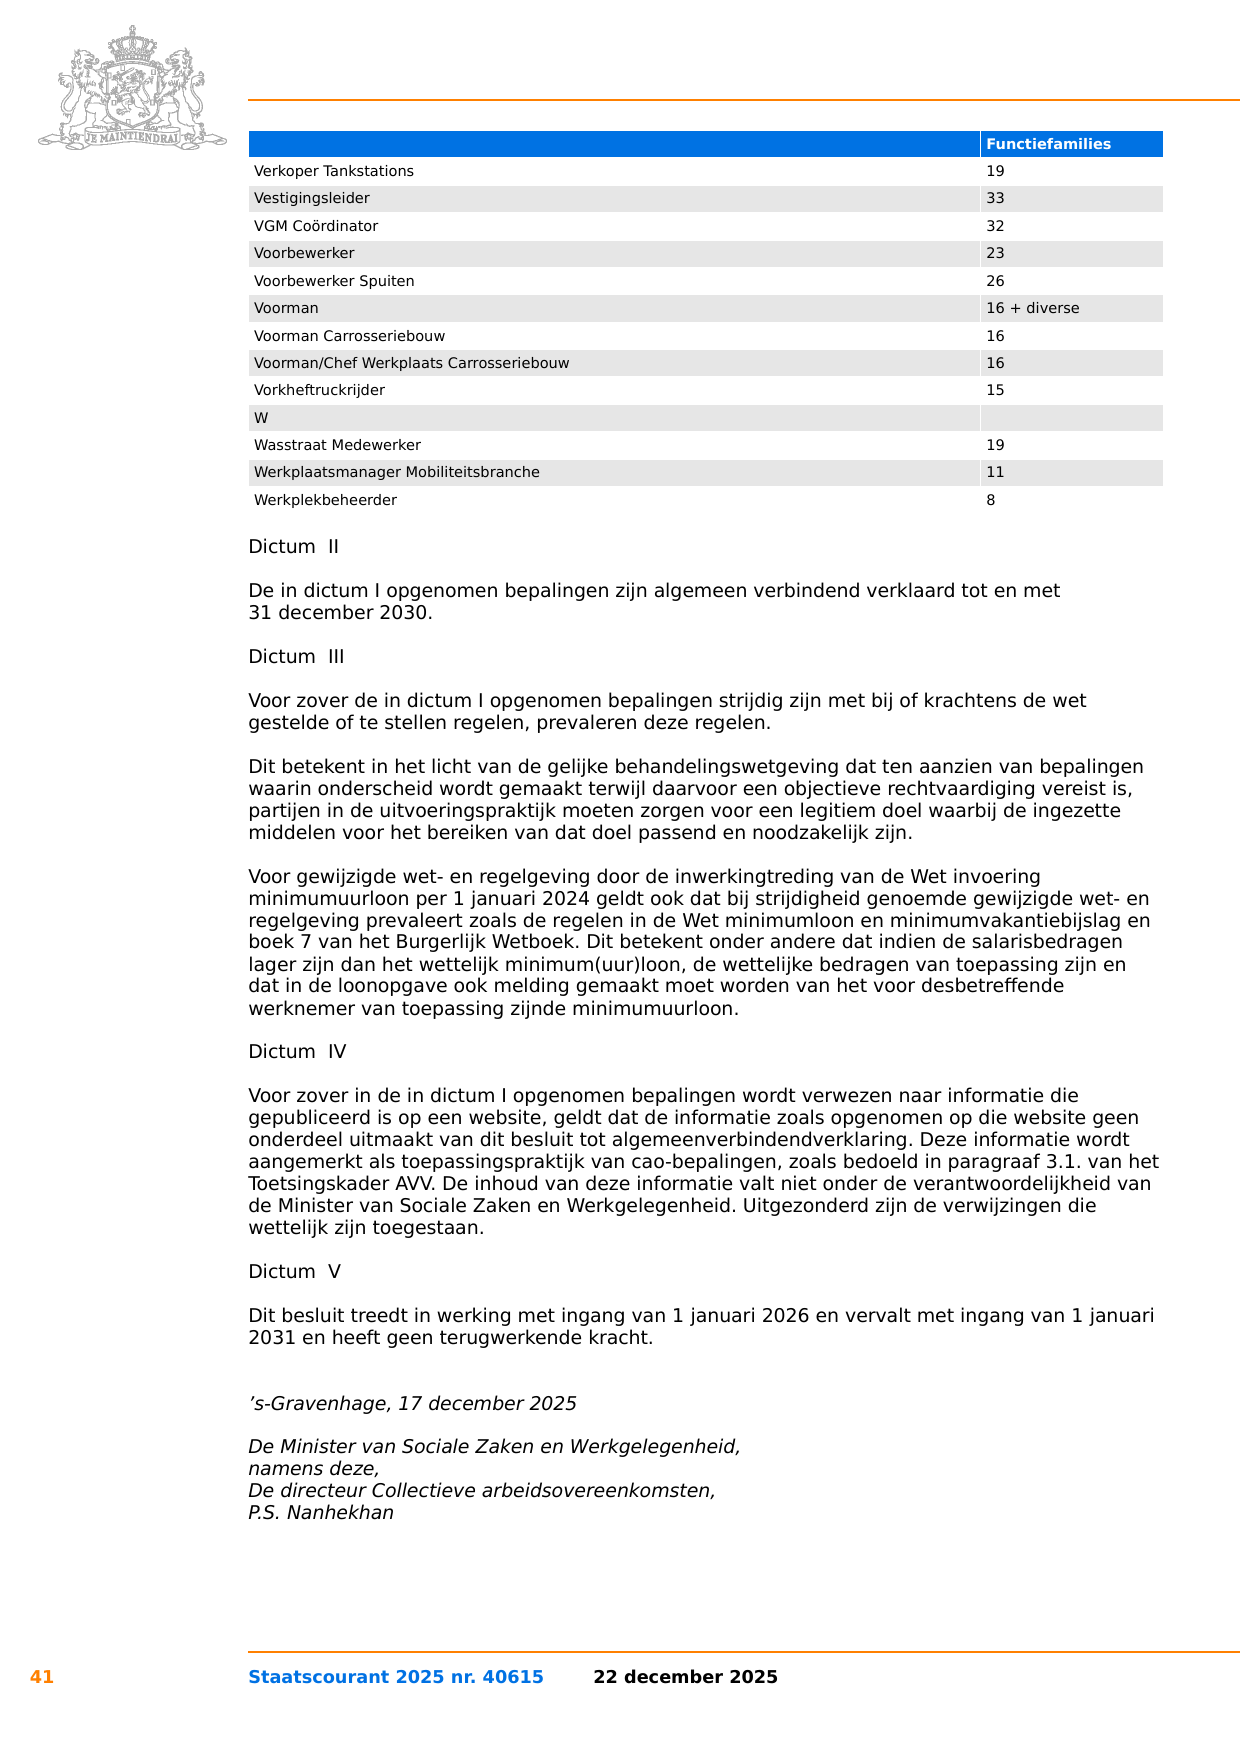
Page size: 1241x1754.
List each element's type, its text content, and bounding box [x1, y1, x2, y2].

table_cell 32 [981, 213, 1163, 239]
table_cell 16 [981, 323, 1163, 349]
text Voor gewijzigde wet- en regelgeving door de inwerkingtreding van de Wet invoering minimumuurloon per 1 januari 2024 geldt ook dat bij strijdigheid genoemde gewijzigde wet- en regelgeving prevaleert zoals de regelen in de Wet minimumloon en minimumvakantiebijslag en boek 7 van het Burgerlijk Wetboek. Dit betekent onder andere dat indien de salarisbedragen lager zijn dan het wettelijk minimum(uur)loon, de wettelijke bedragen van toepassing zijn en dat in de loonopgave ook melding gemaakt moet worden van het voor desbetreffende werknemer van toepassing zijnde minimumuurloon. [248, 866, 1163, 1019]
table_cell Verkoper Tankstations [249, 158, 980, 185]
text Dictum III [248, 646, 1163, 668]
table_cell 11 [981, 460, 1163, 486]
table_cell Vestigingsleider [249, 186, 980, 212]
table_cell 23 [981, 241, 1163, 267]
text Dit betekent in het licht van de gelijke behandelingswetgeving dat ten aanzien van bepalingen waarin onderscheid wordt gemaakt terwijl daarvoor een objectieve rechtvaardiging vereist is, partijen in de uitvoeringspraktijk moeten zorgen voor een legitiem doel waarbij de ingezette middelen voor het bereiken van dat doel passend en noodzakelijk zijn. [248, 756, 1163, 844]
table_cell Vorkheftruckrijder [249, 378, 980, 404]
table_cell 16 [981, 350, 1163, 376]
text Dictum IV [248, 1041, 1163, 1063]
text Voor zover in de in dictum I opgenomen bepalingen wordt verwezen naar informatie die gepubliceerd is op een website, geldt dat de informatie zoals opgenomen op die website geen onderdeel uitmaakt van dit besluit tot algemeenverbindendverklaring. Deze informatie wordt aangemerkt als toepassingspraktijk van cao-bepalingen, zoals bedoeld in paragraaf 3.1. van het Toetsingskader AVV. De inhoud van deze informatie valt niet onder de verantwoordelijkheid van de Minister van Sociale Zaken en Werkgelegenheid. Uitgezonderd zijn de verwijzingen die wettelijk zijn toegestaan. [248, 1085, 1163, 1239]
table_cell 16 + diverse [981, 295, 1163, 322]
table_cell 26 [981, 268, 1163, 294]
table_cell Voorbewerker Spuiten [249, 268, 980, 294]
table_cell W [249, 405, 980, 431]
text Dictum V [248, 1261, 1163, 1283]
text Dictum II [248, 536, 1163, 558]
table_header [249, 131, 980, 157]
table_cell Wasstraat Medewerker [249, 432, 980, 459]
table_header Functiefamilies [981, 131, 1163, 157]
table_cell 19 [981, 158, 1163, 185]
table_cell 8 [981, 487, 1163, 513]
table_cell 33 [981, 186, 1163, 212]
table_cell Voorman/Chef Werkplaats Carrosseriebouw [249, 350, 980, 376]
text ’s-Gravenhage, 17 december 2025 [248, 1392, 1163, 1414]
text De in dictum I opgenomen bepalingen zijn algemeen verbindend verklaard tot en met 31 december 2030. [248, 580, 1163, 624]
table_cell [981, 405, 1163, 431]
text Voor zover de in dictum I opgenomen bepalingen strijdig zijn met bij of krachtens de wet gestelde of te stellen regelen, prevaleren deze regelen. [248, 690, 1163, 734]
picture [38, 25, 227, 150]
table_cell 19 [981, 432, 1163, 459]
text Dit besluit treedt in werking met ingang van 1 januari 2026 en vervalt met ingang van 1 januari 2031 en heeft geen terugwerkende kracht. [248, 1305, 1163, 1349]
text De Minister van Sociale Zaken en Werkgelegenheid, namens deze, De directeur Collectieve arbeidsovereenkomsten, P.S. Nanhekhan [248, 1436, 1163, 1524]
table_cell VGM Coördinator [249, 213, 980, 239]
table_cell 15 [981, 378, 1163, 404]
table_cell Voorbewerker [249, 241, 980, 267]
table_cell Voorman Carrosseriebouw [249, 323, 980, 349]
table_cell Voorman [249, 295, 980, 322]
table_cell Werkplaatsmanager Mobiliteitsbranche [249, 460, 980, 486]
table_cell Werkplekbeheerder [249, 487, 980, 513]
